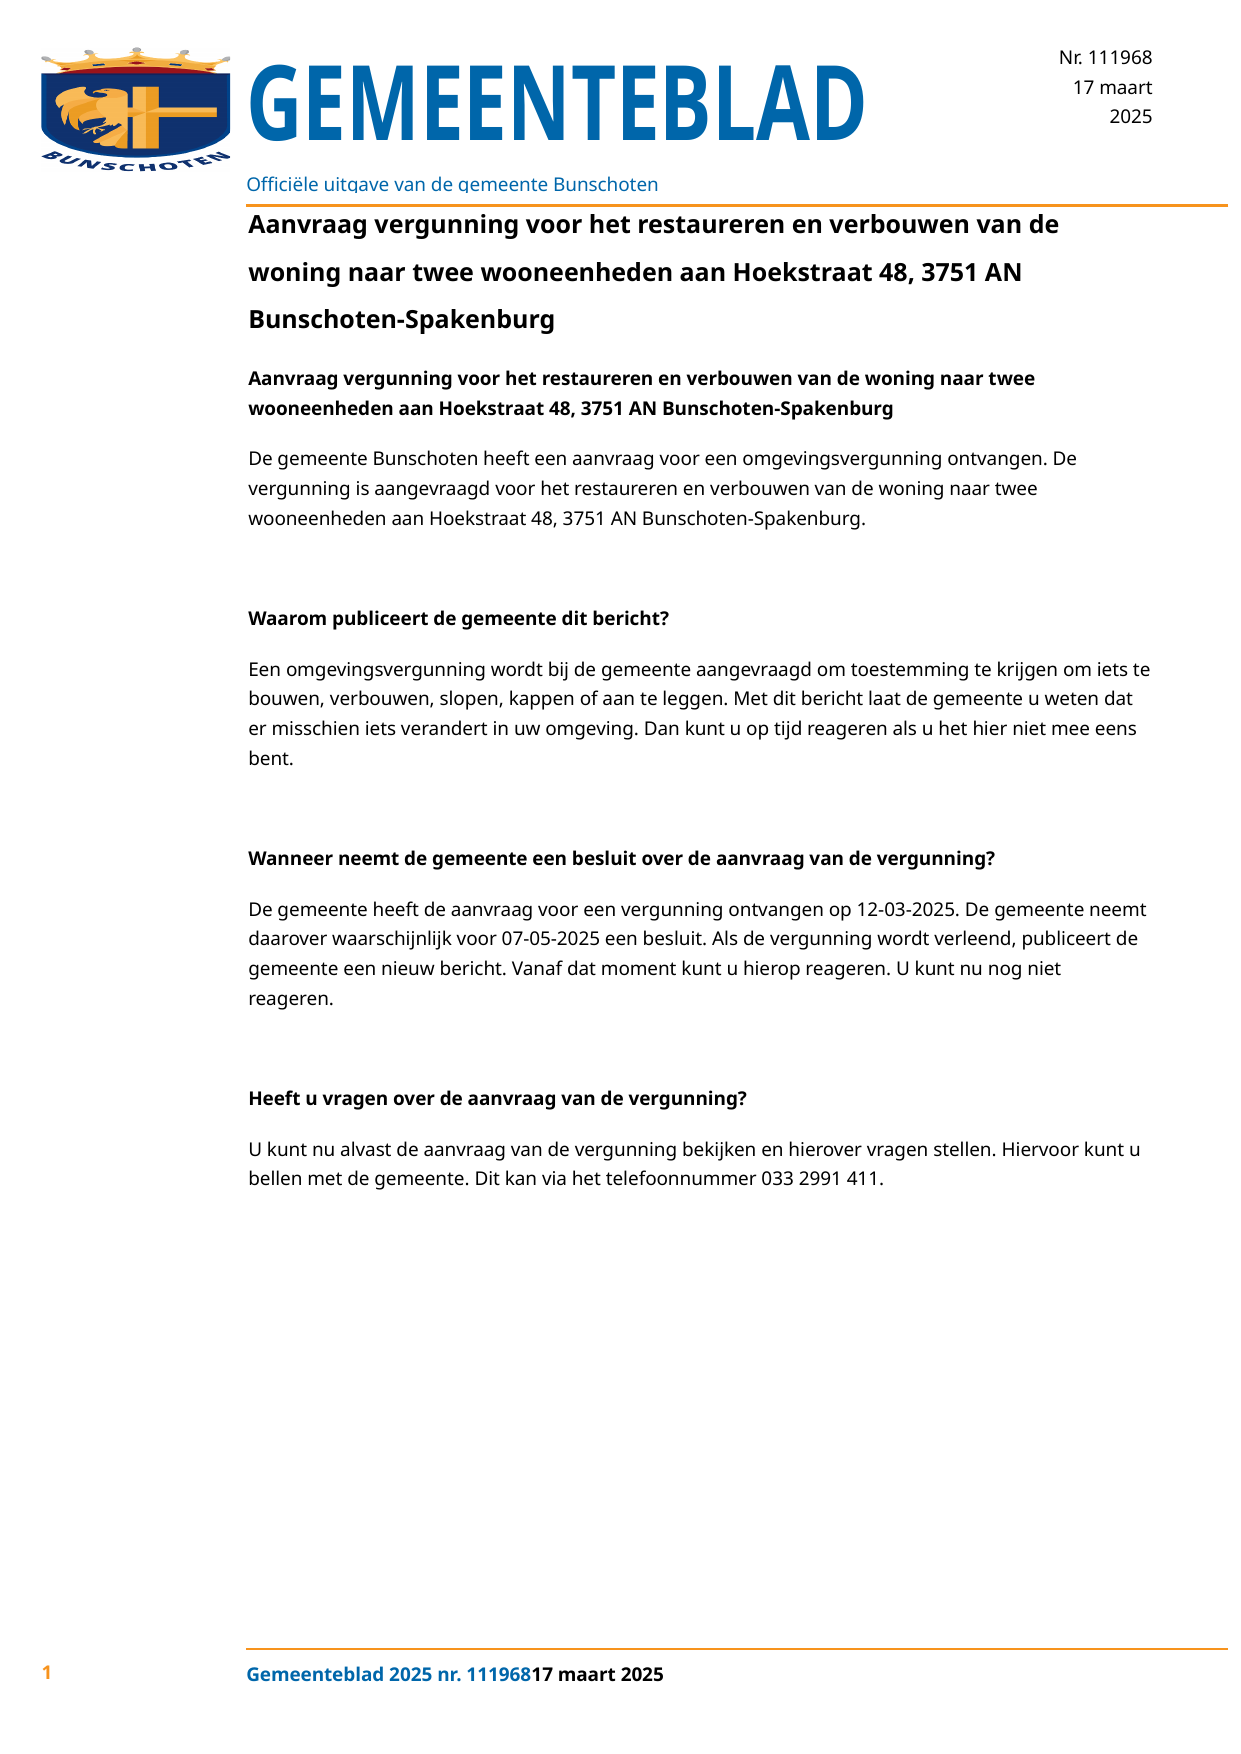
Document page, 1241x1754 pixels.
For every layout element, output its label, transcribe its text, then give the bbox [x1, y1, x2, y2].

text Waarom publiceert de gemeente dit bericht? [248, 606, 1152, 631]
text Heeft u vragen over de aanvraag van de vergunning? [248, 1086, 1152, 1111]
picture [41, 47, 231, 172]
text U kunt nu alvast de aanvraag van de vergunning bekijken en hierover vragen stellen. Hiervoor kunt u bellen met de gemeente. Dit kan via het telefoonnummer 033 2991 411. [248, 1136, 1152, 1191]
text De gemeente heeft de aanvraag voor een vergunning ontvangen op 12-03-2025. De gemeente neemt daarover waarschijnlijk voor 07-05-2025 een besluit. Als de vergunning wordt verleend, publiceert de gemeente een nieuw bericht. Vanaf dat moment kunt u hierop reageren. U kunt nu nog niet reageren. [248, 896, 1152, 1010]
text Een omgevingsvergunning wordt bij de gemeente aangevraagd om toestemming te krijgen om iets te bouwen, verbouwen, slopen, kappen of aan te leggen. Met dit bericht laat de gemeente u weten dat er misschien iets verandert in uw omgeving. Dan kunt u op tijd reageren als u het hier niet mee eens bent. [248, 656, 1152, 770]
text Wanneer neemt de gemeente een besluit over de aanvraag van de vergunning? [248, 846, 1152, 871]
text Aanvraag vergunning voor het restaureren en verbouwen van de woning naar twee wooneenheden aan Hoekstraat 48, 3751 AN Bunschoten-Spakenburg [248, 207, 1152, 336]
text Aanvraag vergunning voor het restaureren en verbouwen van de woning naar twee wooneenheden aan Hoekstraat 48, 3751 AN Bunschoten-Spakenburg [248, 366, 1152, 421]
text De gemeente Bunschoten heeft een aanvraag voor een omgevingsvergunning ontvangen. De vergunning is aangevraagd voor het restaureren en verbouwen van de woning naar twee wooneenheden aan Hoekstraat 48, 3751 AN Bunschoten-Spakenburg. [248, 446, 1152, 530]
